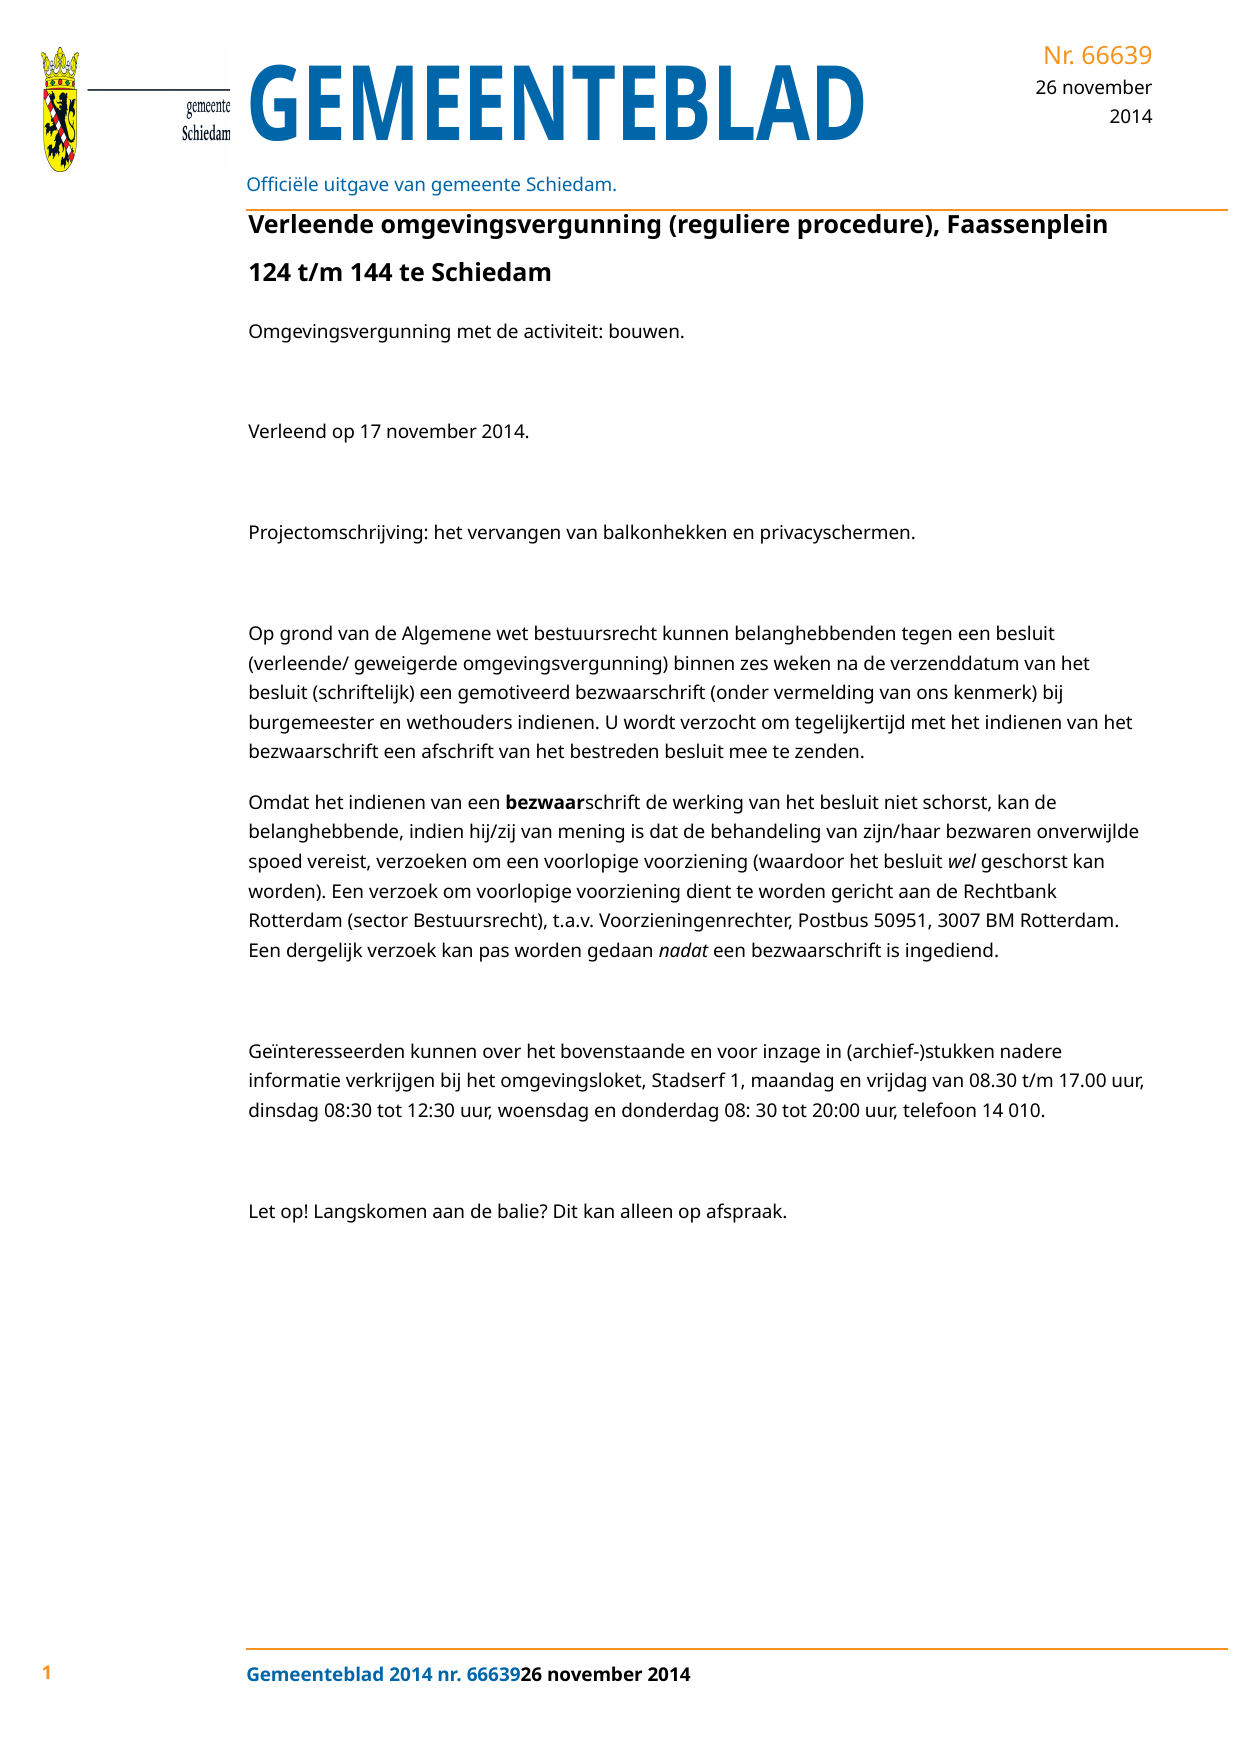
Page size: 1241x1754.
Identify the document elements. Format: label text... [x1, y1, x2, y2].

text Projectomschrijving: het vervangen van balkonhekken en privacyschermen. [248, 519, 1152, 545]
text Geïnteresseerden kunnen over het bovenstaande en voor inzage in (archief-)stukken nadere informatie verkrijgen bij het omgevingsloket, Stadserf 1, maandag en vrijdag van 08.30 t/m 17.00 uur, dinsdag 08:30 tot 12:30 uur, woensdag en donderdag 08: 30 tot 20:00 uur, telefoon 14 010. [248, 1038, 1152, 1123]
text Verleende omgevingsvergunning (reguliere procedure), Faassenplein 124 t/m 144 te Schiedam [248, 211, 1152, 288]
text Let op! Langskomen aan de balie? Dit kan alleen op afspraak. [248, 1198, 1152, 1224]
text Op grond van de Algemene wet bestuursrecht kunnen belanghebbenden tegen een besluit (verleende/ geweigerde omgevingsvergunning) binnen zes weken na de verzenddatum van het besluit (schriftelijk) een gemotiveerd bezwaarschrift (onder vermelding van ons kenmerk) bij burgemeester en wethouders indienen. U wordt verzocht om tegelijkertijd met het indienen van het bezwaarschrift een afschrift van het bestreden besluit mee te zenden. [248, 620, 1152, 764]
text Omgevingsvergunning met de activiteit: bouwen. [248, 318, 1152, 344]
text Verleend op 17 november 2014. [248, 419, 1152, 444]
picture [41, 47, 231, 172]
text Omdat het indienen van een bezwaarschrift de werking van het besluit niet schorst, kan de belanghebbende, indien hij/zij van mening is dat de behandeling van zijn/haar bezwaren onverwijlde spoed vereist, verzoeken om een voorlopige voorziening (waardoor het besluit wel geschorst kan worden). Een verzoek om voorlopige voorziening dient te worden gericht aan de Rechtbank Rotterdam (sector Bestuursrecht), t.a.v. Voorzieningenrechter, Postbus 50951, 3007 BM Rotterdam. Een dergelijk verzoek kan pas worden gedaan nadat een bezwaarschrift is ingediend. [248, 789, 1152, 963]
